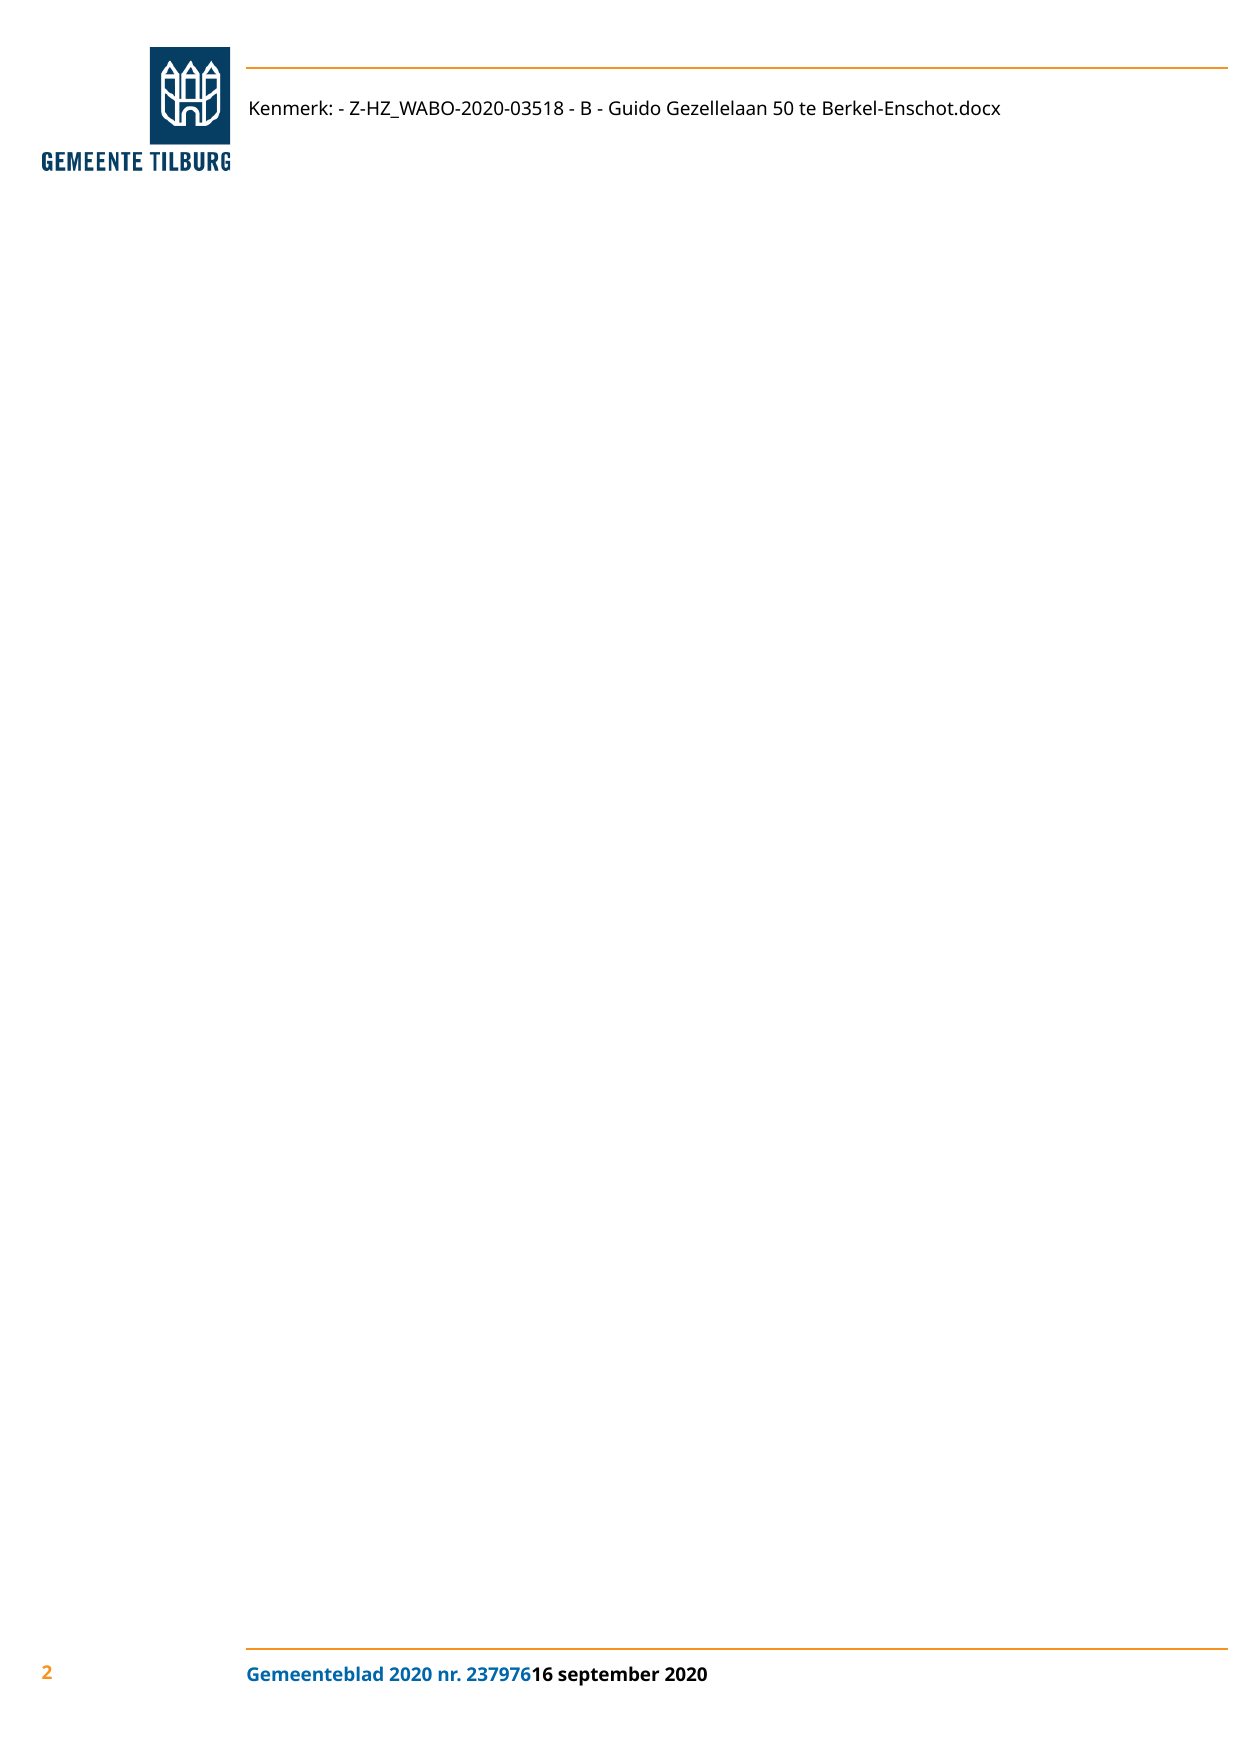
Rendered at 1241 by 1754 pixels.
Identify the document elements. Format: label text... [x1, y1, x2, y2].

text Kenmerk: - Z-HZ_WABO-2020-03518 - B - Guido Gezellelaan 50 te Berkel-Enschot.docx [248, 95, 1152, 121]
picture [41, 47, 231, 172]
